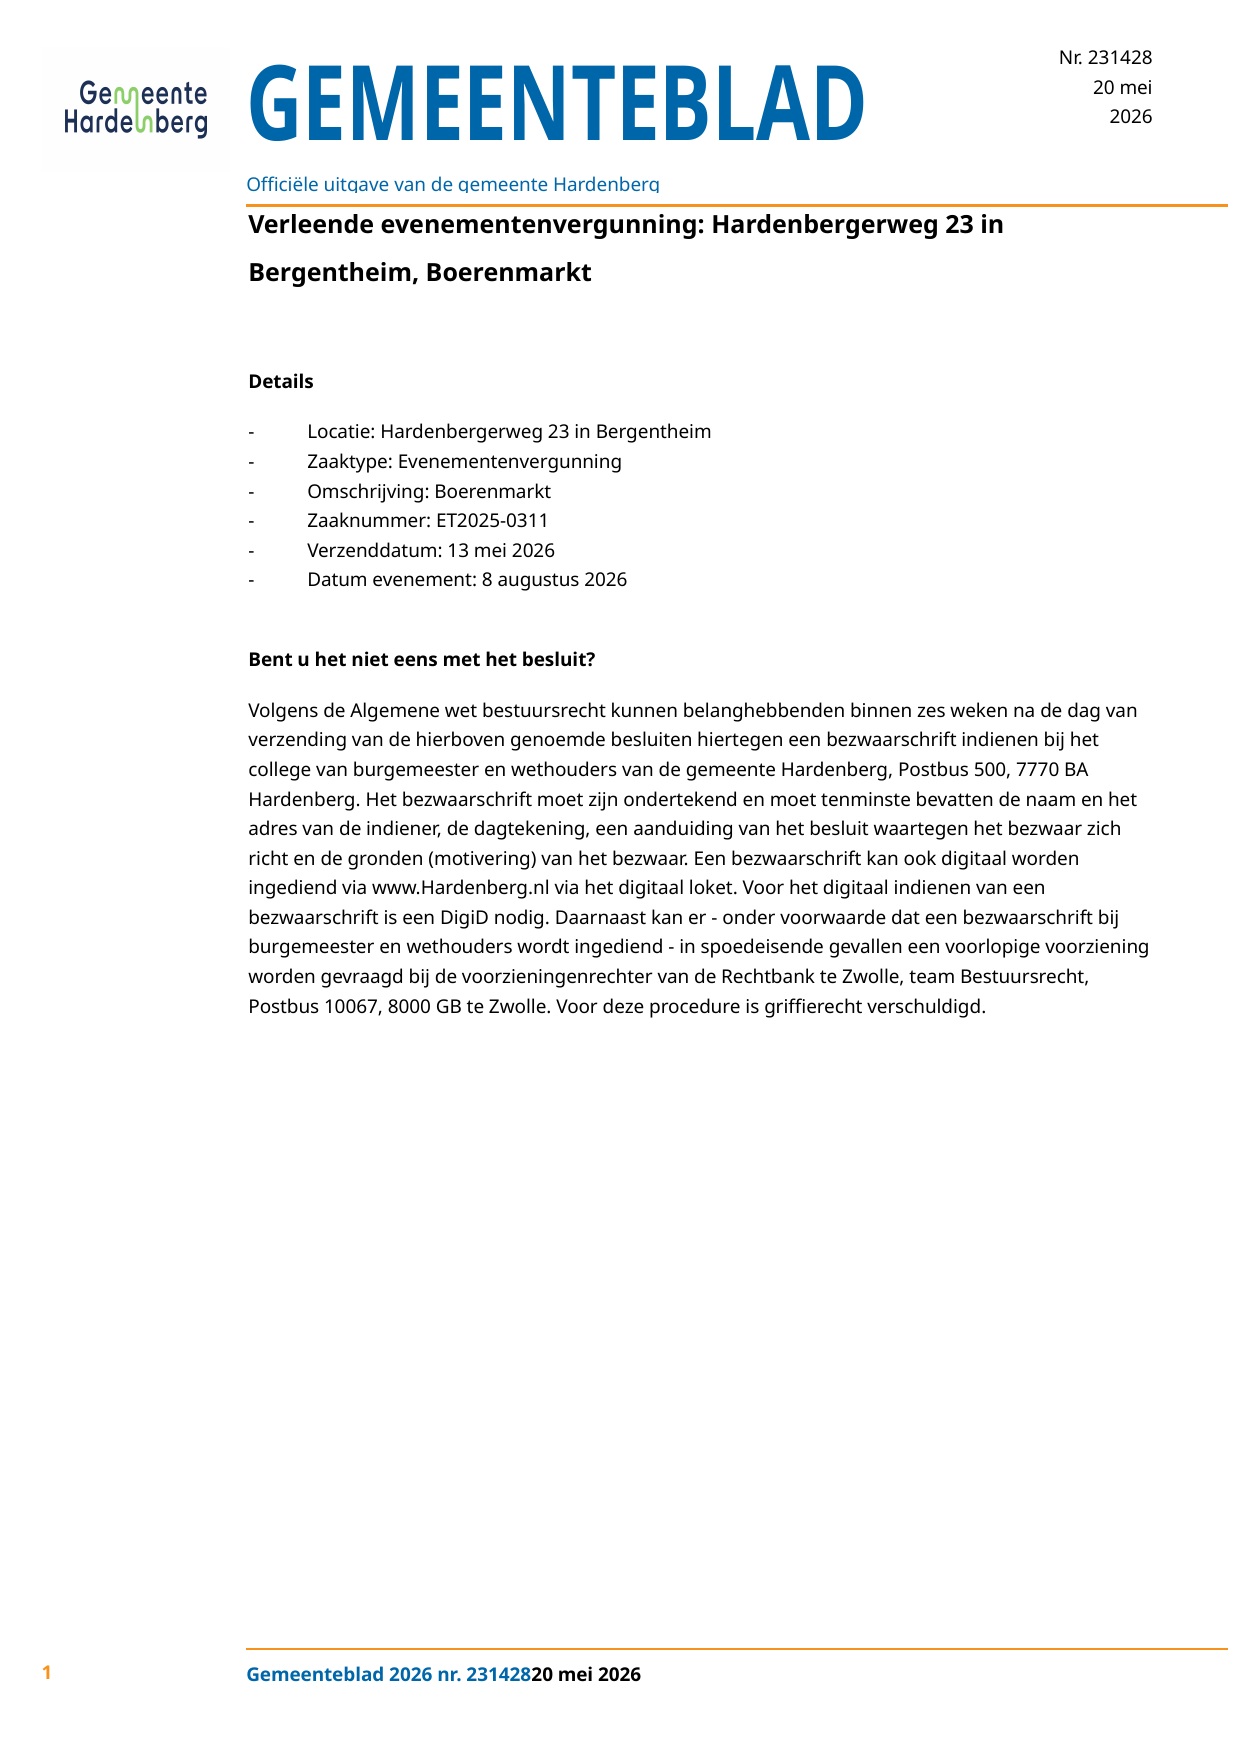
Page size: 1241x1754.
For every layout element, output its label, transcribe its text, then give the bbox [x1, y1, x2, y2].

text Volgens de Algemene wet bestuursrecht kunnen belanghebbenden binnen zes weken na de dag van verzending van de hierboven genoemde besluiten hiertegen een bezwaarschrift indienen bij het college van burgemeester en wethouders van de gemeente Hardenberg, Postbus 500, 7770 BA Hardenberg. Het bezwaarschrift moet zijn ondertekend en moet tenminste bevatten de naam en het adres van de indiener, de dagtekening, een aanduiding van het besluit waartegen het bezwaar zich richt en de gronden (motivering) van het bezwaar. Een bezwaarschrift kan ook digitaal worden ingediend via www.Hardenberg.nl via het digitaal loket. Voor het digitaal indienen van een bezwaarschrift is een DigiD nodig. Daarnaast kan er - onder voorwaarde dat een bezwaarschrift bij burgemeester en wethouders wordt ingediend - in spoedeisende gevallen een voorlopige voorziening worden gevraagd bij de voorzieningenrechter van de Rechtbank te Zwolle, team Bestuursrecht, Postbus 10067, 8000 GB te Zwolle. Voor deze procedure is griffierecht verschuldigd. [248, 697, 1152, 1019]
list Omschrijving: Boerenmarkt [248, 478, 1152, 504]
text Details [248, 368, 1152, 394]
text Verleende evenementenvergunning: Hardenbergerweg 23 in Bergentheim, Boerenmarkt [248, 207, 1152, 288]
list Verzenddatum: 13 mei 2026 [248, 537, 1152, 563]
list Zaaknummer: ET2025-0311 [248, 507, 1152, 533]
picture [41, 47, 231, 172]
list Locatie: Hardenbergerweg 23 in Bergentheim [248, 419, 1152, 444]
list Datum evenement: 8 augustus 2026 [248, 567, 1152, 592]
text Bent u het niet eens met het besluit? [248, 647, 1152, 672]
list Zaaktype: Evenementenvergunning [248, 448, 1152, 474]
